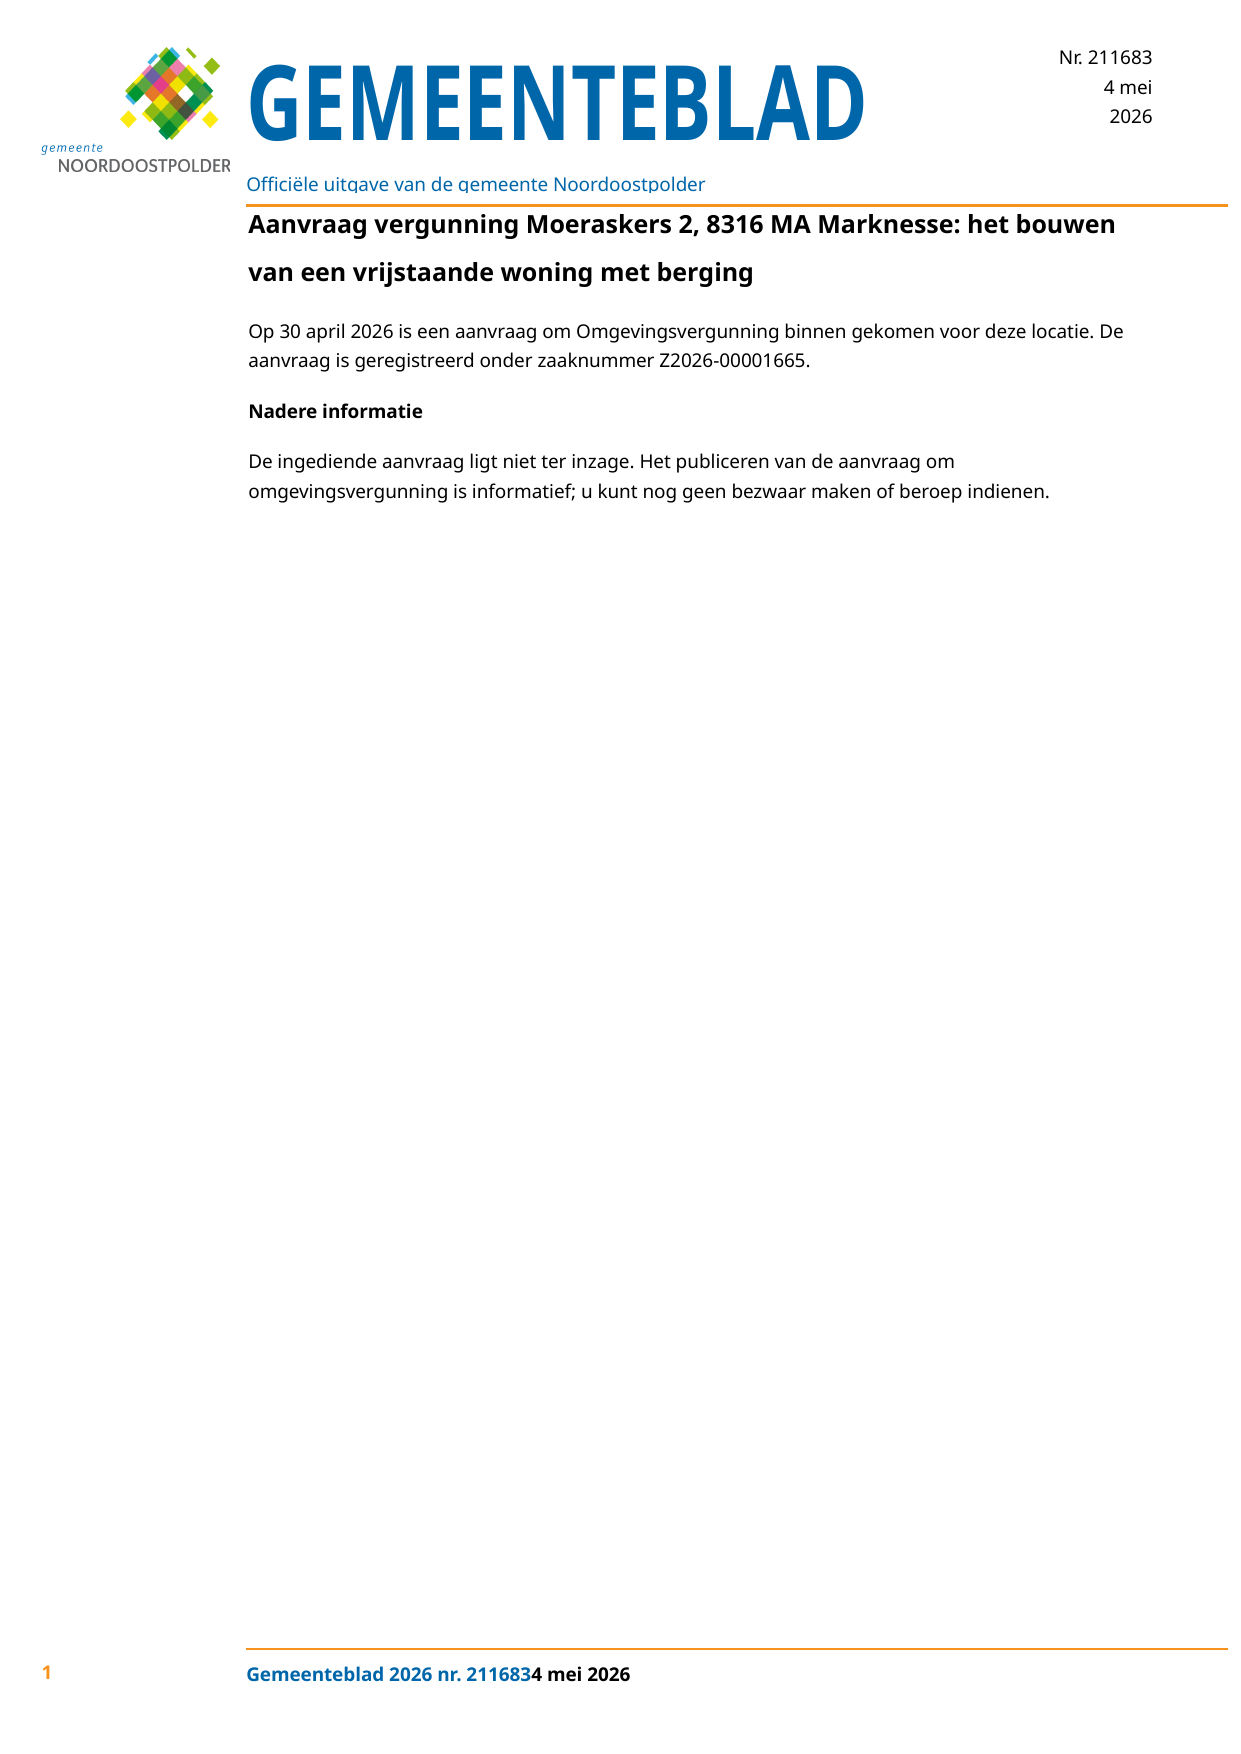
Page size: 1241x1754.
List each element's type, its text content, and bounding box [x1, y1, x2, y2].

picture [41, 47, 231, 172]
text Aanvraag vergunning Moeraskers 2, 8316 MA Marknesse: het bouwen van een vrijstaande woning met berging [248, 207, 1152, 288]
text De ingediende aanvraag ligt niet ter inzage. Het publiceren van de aanvraag om omgevingsvergunning is informatief; u kunt nog geen bezwaar maken of beroep indienen. [248, 448, 1152, 504]
text Nadere informatie [248, 398, 1152, 424]
text Op 30 april 2026 is een aanvraag om Omgevingsvergunning binnen gekomen voor deze locatie. De aanvraag is geregistreerd onder zaaknummer Z2026-00001665. [248, 318, 1152, 373]
